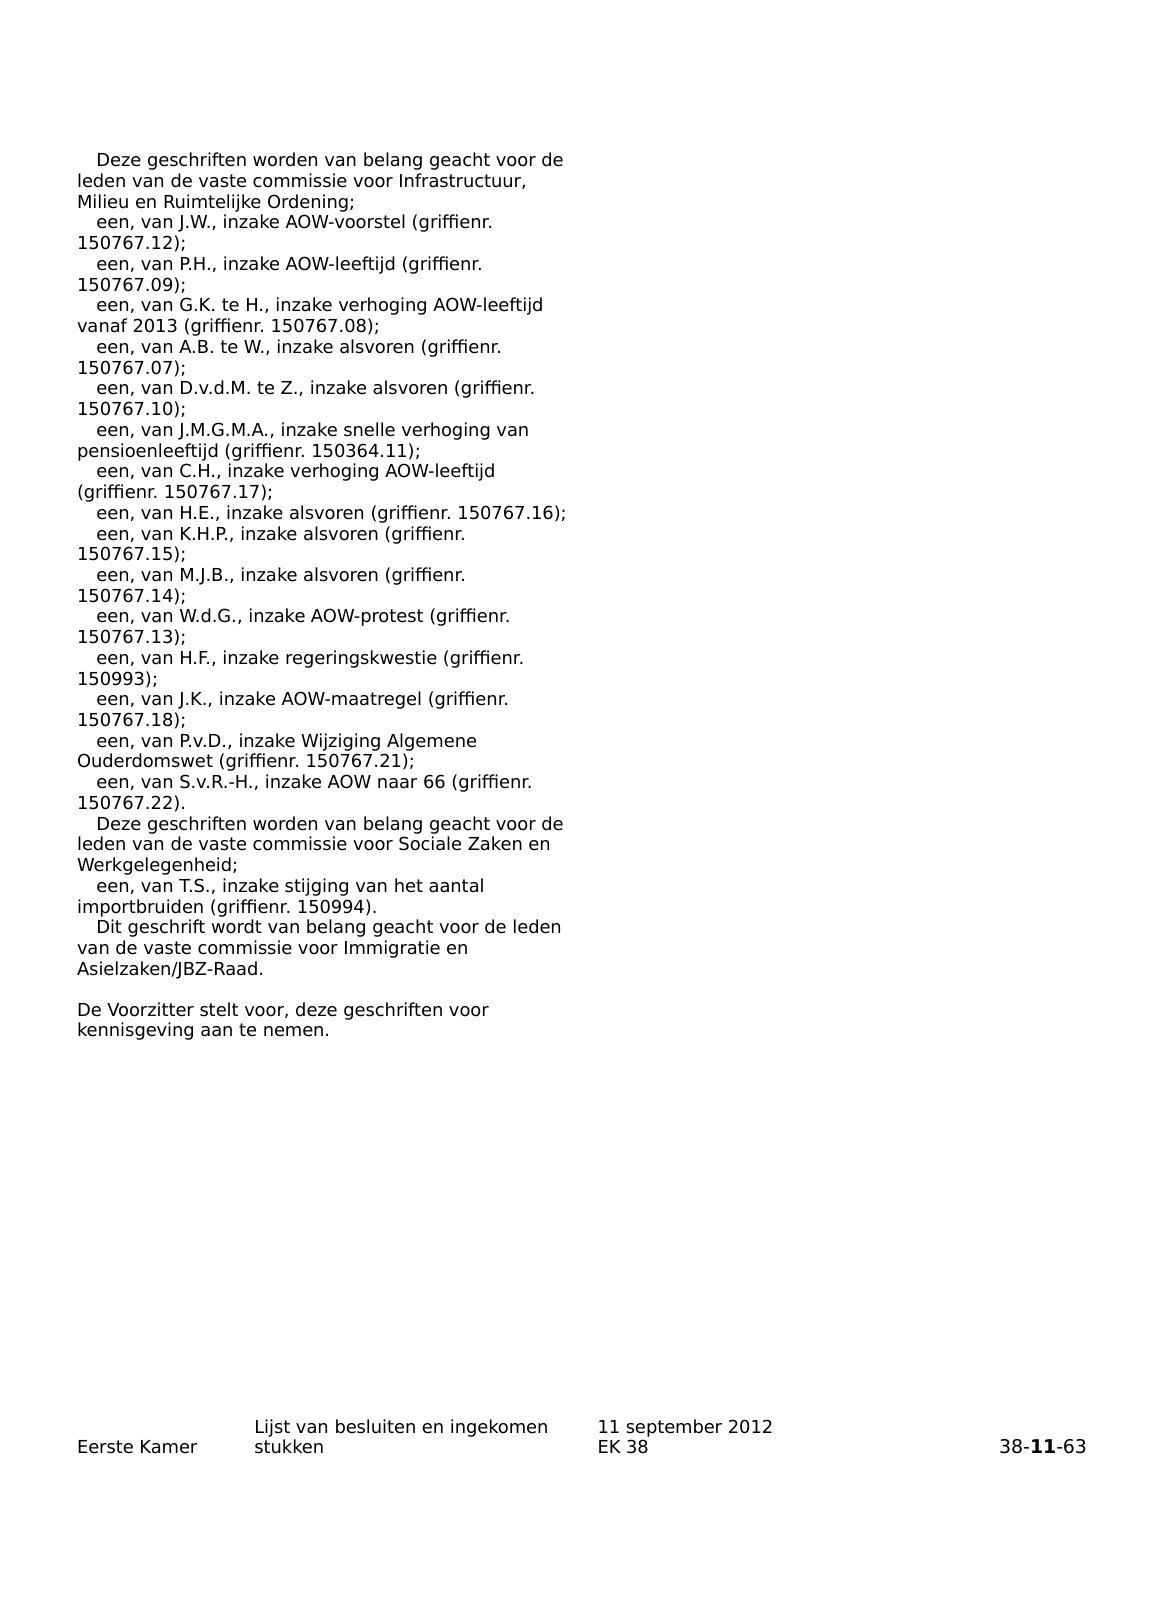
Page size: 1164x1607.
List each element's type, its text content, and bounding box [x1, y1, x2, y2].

text een, van P.v.D., inzake Wijziging Algemene Ouderdomswet (griffienr. 150767.21); [77, 731, 567, 772]
text een, van J.M.G.M.A., inzake snelle verhoging van pensioenleeftijd (griffienr. 150364.11); [77, 420, 567, 461]
text De Voorzitter stelt voor, deze geschriften voor kennisgeving aan te nemen. [77, 999, 567, 1041]
text Deze geschriften worden van belang geacht voor de leden van de vaste commissie voor Sociale Zaken en Werkgelegenheid; [77, 813, 567, 876]
text een, van T.S., inzake stijging van het aantal importbruiden (griffienr. 150994). [77, 876, 567, 917]
text een, van D.v.d.M. te Z., inzake alsvoren (griffienr. 150767.10); [77, 378, 567, 420]
text een, van J.K., inzake AOW-maatregel (griffienr. 150767.18); [77, 689, 567, 731]
text een, van A.B. te W., inzake alsvoren (griffienr. 150767.07); [77, 337, 567, 378]
text een, van H.F., inzake regeringskwestie (griffienr. 150993); [77, 648, 567, 689]
text Deze geschriften worden van belang geacht voor de leden van de vaste commissie voor Infrastructuur, Milieu en Ruimtelijke Ordening; [77, 150, 567, 212]
text een, van W.d.G., inzake AOW-protest (griffienr. 150767.13); [77, 606, 567, 648]
text een, van S.v.R.-H., inzake AOW naar 66 (griffienr. 150767.22). [77, 772, 567, 813]
text een, van J.W., inzake AOW-voorstel (griffienr. 150767.12); [77, 212, 567, 254]
text een, van P.H., inzake AOW-leeftijd (griffienr. 150767.09); [77, 254, 567, 295]
text een, van M.J.B., inzake alsvoren (griffienr. 150767.14); [77, 565, 567, 606]
text een, van G.K. te H., inzake verhoging AOW-leeftijd vanaf 2013 (griffienr. 150767.08); [77, 295, 567, 337]
text een, van C.H., inzake verhoging AOW-leeftijd (griffienr. 150767.17); [77, 461, 567, 503]
text Dit geschrift wordt van belang geacht voor de leden van de vaste commissie voor Immigratie en Asielzaken/JBZ-Raad. [77, 917, 567, 979]
text een, van K.H.P., inzake alsvoren (griffienr. 150767.15); [77, 523, 567, 565]
text een, van H.E., inzake alsvoren (griffienr. 150767.16); [77, 503, 567, 523]
